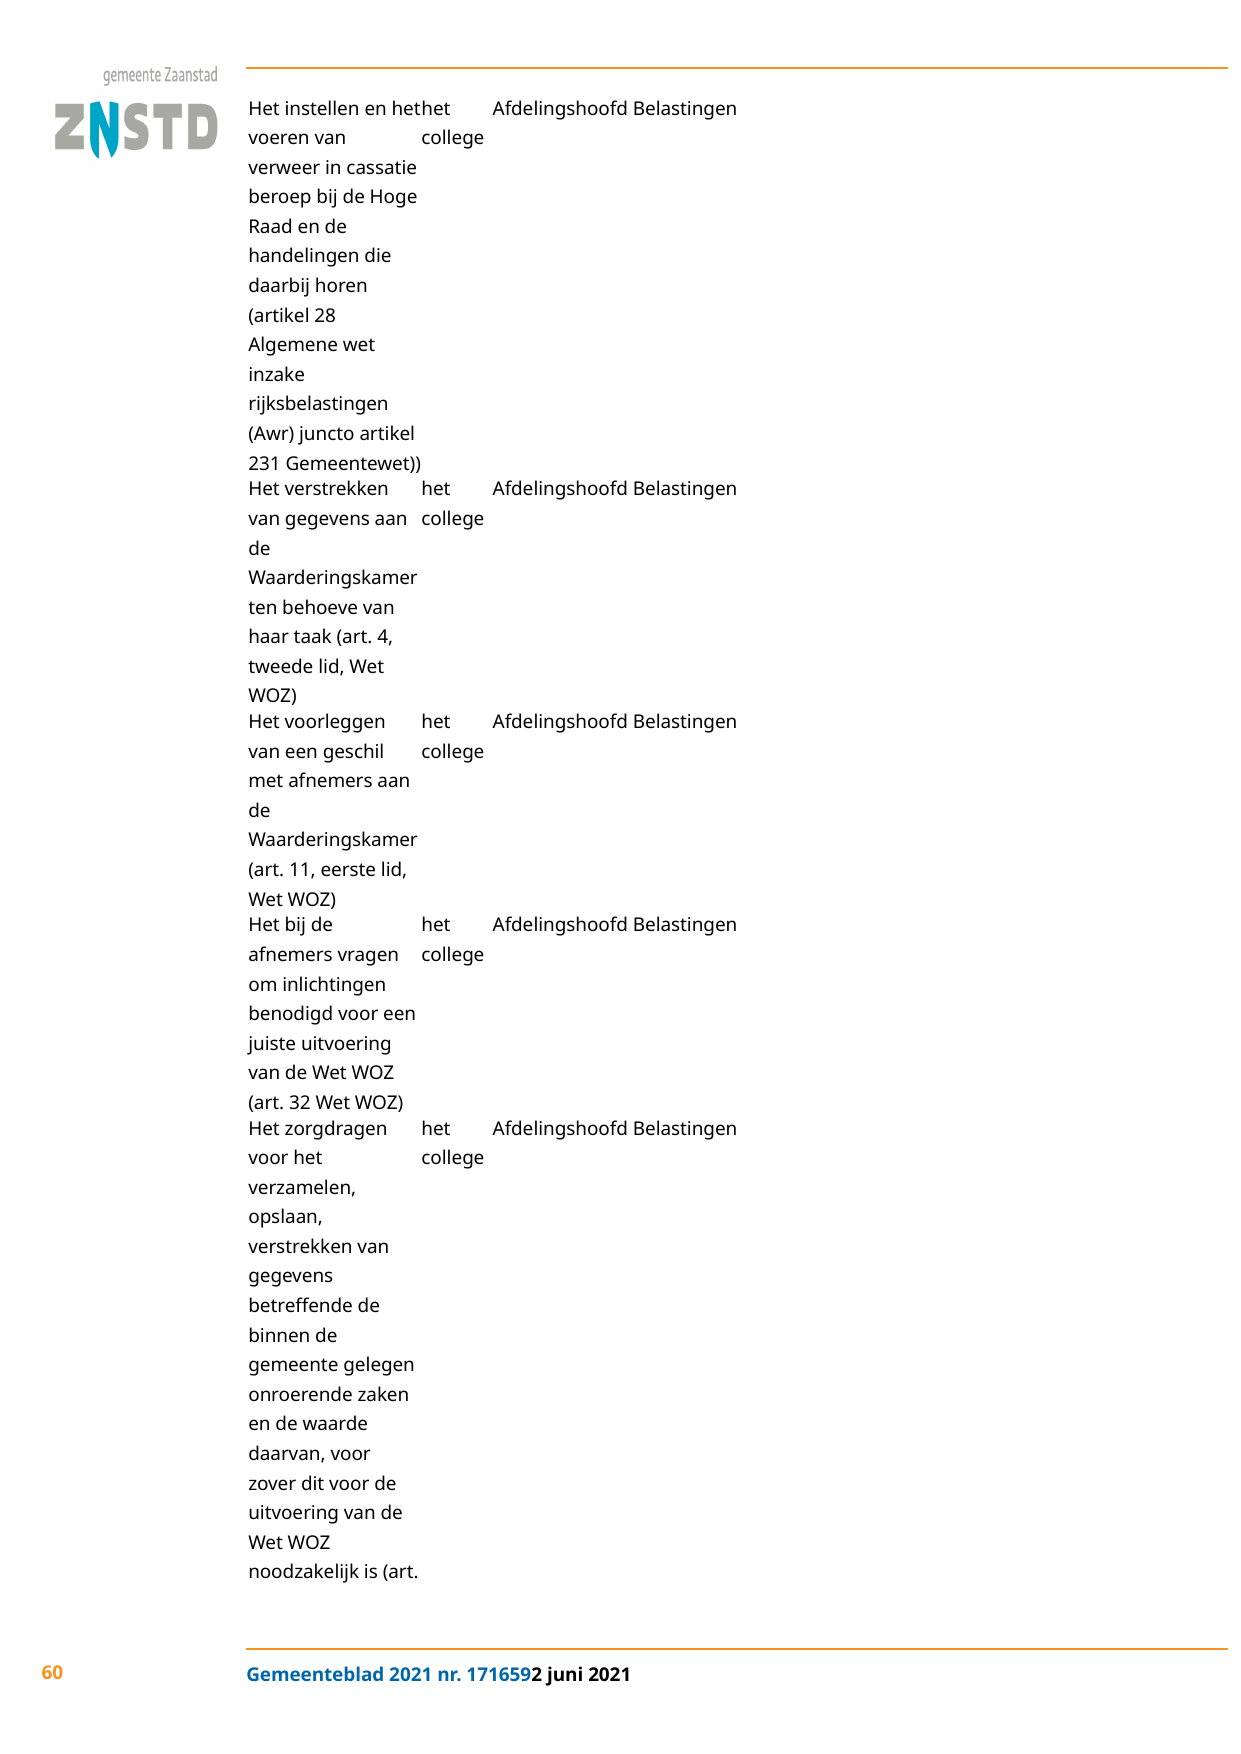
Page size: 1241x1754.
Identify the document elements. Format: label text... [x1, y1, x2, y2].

table_cell Het verstrekken van gegevens aan de Waarderingskamer ten behoeve van haar taak (art. 4, tweede lid, Wet WOZ) [248, 476, 421, 708]
table_cell [780, 95, 1152, 476]
table_cell Afdelingshoofd Belastingen [493, 1115, 780, 1584]
table_cell Het zorgdragen voor het verzamelen, opslaan, verstrekken van gegevens betreffende de binnen de gemeente gelegen onroerende zaken en de waarde daarvan, voor zover dit voor de uitvoering van de Wet WOZ noodzakelijk is (art. [248, 1115, 421, 1584]
table_cell [780, 912, 1152, 1115]
table_cell het college [421, 95, 492, 476]
table_cell [780, 1115, 1152, 1584]
table_cell Afdelingshoofd Belastingen [493, 476, 780, 708]
table_cell Afdelingshoofd Belastingen [493, 708, 780, 912]
table_cell [780, 476, 1152, 708]
table_cell het college [421, 1115, 492, 1584]
table_cell Afdelingshoofd Belastingen [493, 95, 780, 476]
table_cell het college [421, 708, 492, 912]
table_cell Het instellen en het voeren van verweer in cassatie beroep bij de Hoge Raad en de handelingen die daarbij horen (artikel 28 Algemene wet inzake rijksbelastingen (Awr) juncto artikel 231 Gemeentewet)) [248, 95, 421, 476]
picture [41, 47, 231, 172]
table_cell het college [421, 476, 492, 708]
table_cell Het bij de afnemers vragen om inlichtingen benodigd voor een juiste uitvoering van de Wet WOZ (art. 32 Wet WOZ) [248, 912, 421, 1115]
table_cell het college [421, 912, 492, 1115]
table_cell Het voorleggen van een geschil met afnemers aan de Waarderingskamer (art. 11, eerste lid, Wet WOZ) [248, 708, 421, 912]
table_cell Afdelingshoofd Belastingen [493, 912, 780, 1115]
table_cell [780, 708, 1152, 912]
